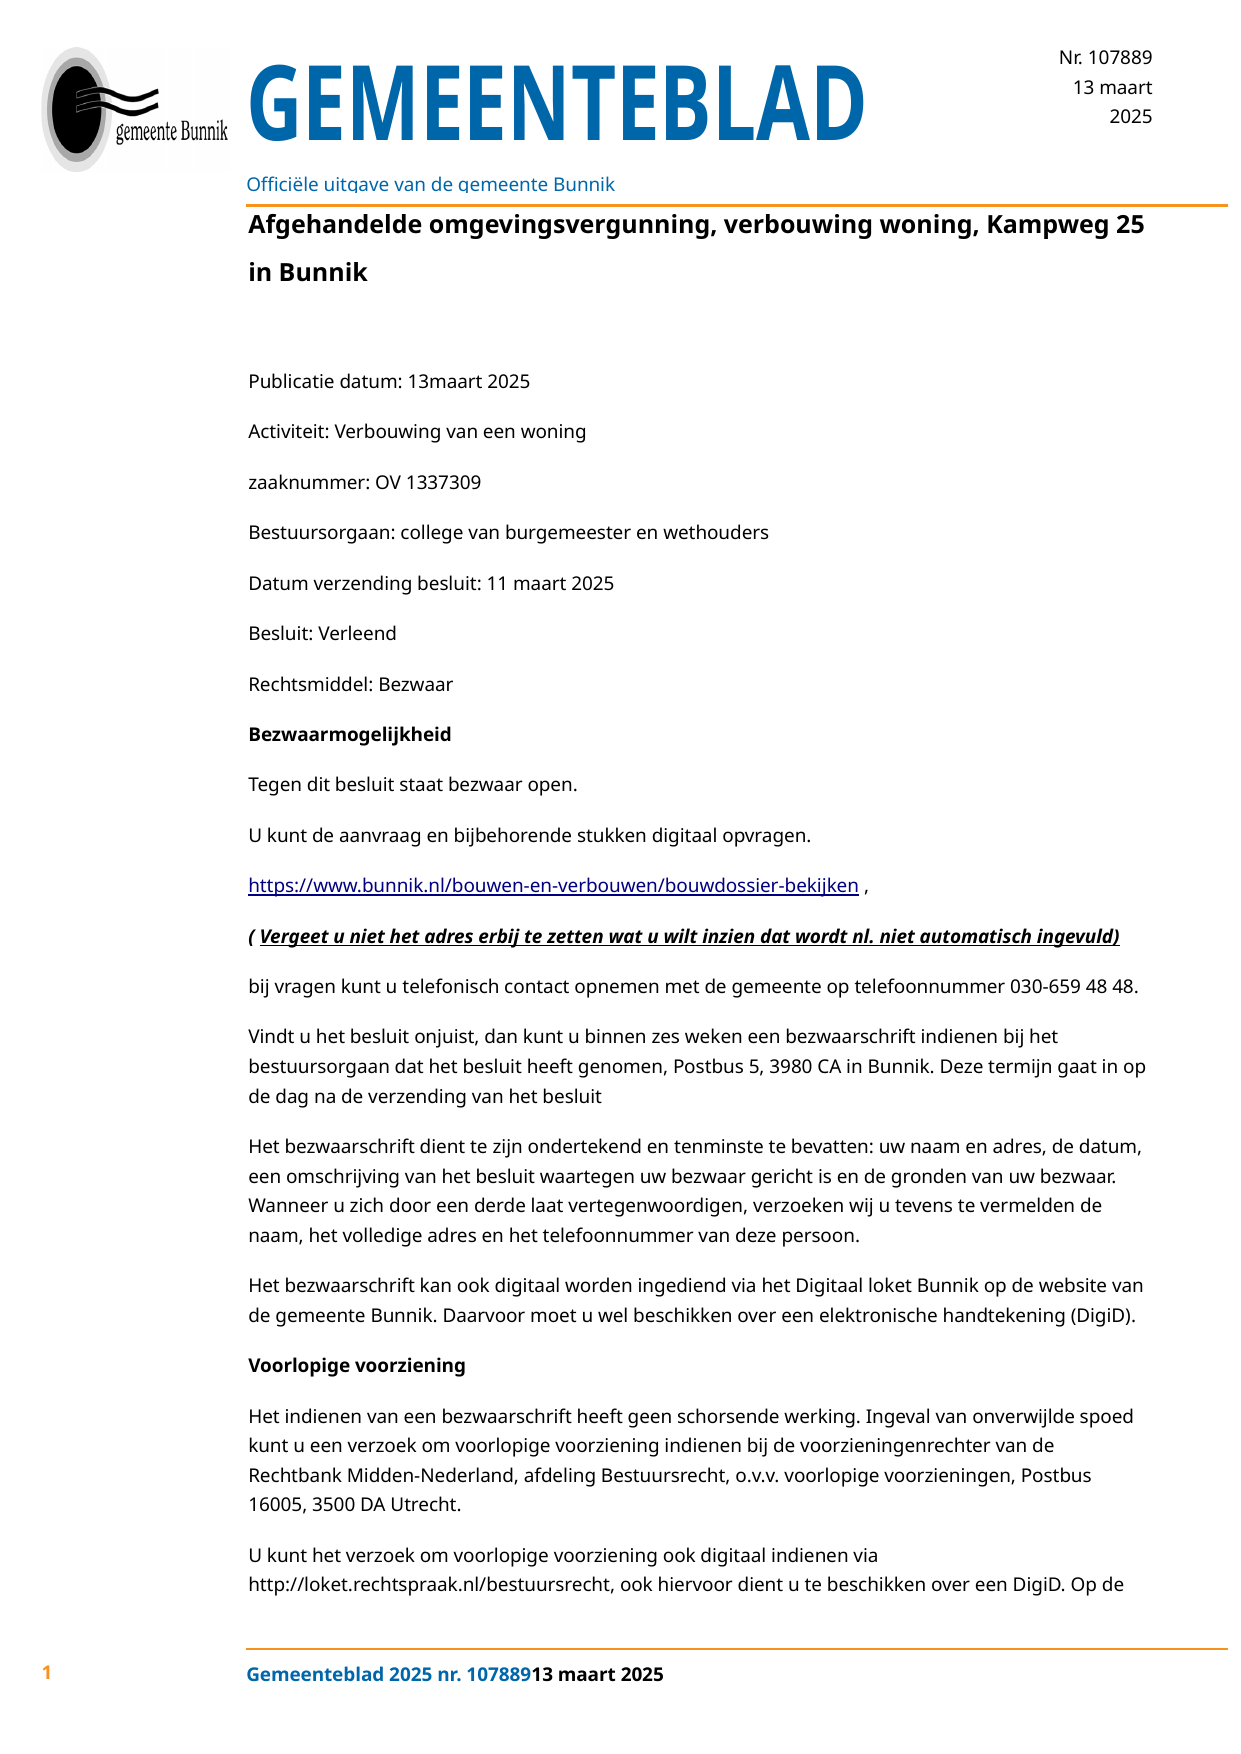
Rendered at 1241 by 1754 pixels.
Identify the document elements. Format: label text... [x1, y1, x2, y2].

text Publicatie datum: 13maart 2025 [248, 368, 1152, 394]
text Het bezwaarschrift dient te zijn ondertekend en tenminste te bevatten: uw naam en adres, de datum, een omschrijving van het besluit waartegen uw bezwaar gericht is en de gronden van uw bezwaar. Wanneer u zich door een derde laat vertegenwoordigen, verzoeken wij u tevens te vermelden de naam, het volledige adres en het telefoonnummer van deze persoon. [248, 1133, 1152, 1248]
text Rechtsmiddel: Bezwaar [248, 671, 1152, 697]
text https://www.bunnik.nl/bouwen-en-verbouwen/bouwdossier-bekijken , [248, 872, 1152, 898]
text Datum verzending besluit: 11 maart 2025 [248, 570, 1152, 596]
text U kunt de aanvraag en bijbehorende stukken digitaal opvragen. [248, 822, 1152, 848]
text bij vragen kunt u telefonisch contact opnemen met de gemeente op telefoonnummer 030-659 48 48. [248, 973, 1152, 999]
text zaaknummer: OV 1337309 [248, 469, 1152, 495]
text Voorlopige voorziening [248, 1352, 1152, 1378]
text Besluit: Verleend [248, 620, 1152, 646]
text Bestuursorgaan: college van burgemeester en wethouders [248, 519, 1152, 545]
text Bezwaarmogelijkheid [248, 721, 1152, 747]
text Het bezwaarschrift kan ook digitaal worden ingediend via het Digitaal loket Bunnik op de website van de gemeente Bunnik. Daarvoor moet u wel beschikken over een elektronische handtekening (DigiD). [248, 1272, 1152, 1328]
text Afgehandelde omgevingsvergunning, verbouwing woning, Kampweg 25 in Bunnik [248, 207, 1152, 288]
picture [41, 47, 231, 172]
text Vindt u het besluit onjuist, dan kunt u binnen zes weken een bezwaarschrift indienen bij het bestuursorgaan dat het besluit heeft genomen, Postbus 5, 3980 CA in Bunnik. Deze termijn gaat in op de dag na de verzending van het besluit [248, 1024, 1152, 1109]
text Activiteit: Verbouwing van een woning [248, 419, 1152, 444]
text U kunt het verzoek om voorlopige voorziening ook digitaal indienen via http://loket.rechtspraak.nl/bestuursrecht, ook hiervoor dient u te beschikken over een DigiD. Op de [248, 1542, 1152, 1597]
text Het indienen van een bezwaarschrift heeft geen schorsende werking. Ingeval van onverwijlde spoed kunt u een verzoek om voorlopige voorziening indienen bij de voorzieningenrechter van de Rechtbank Midden-Nederland, afdeling Bestuursrecht, o.v.v. voorlopige voorzieningen, Postbus 16005, 3500 DA Utrecht. [248, 1403, 1152, 1517]
text ( Vergeet u niet het adres erbij te zetten wat u wilt inzien dat wordt nl. niet automatisch ingevuld) [248, 923, 1152, 949]
text Tegen dit besluit staat bezwaar open. [248, 772, 1152, 797]
